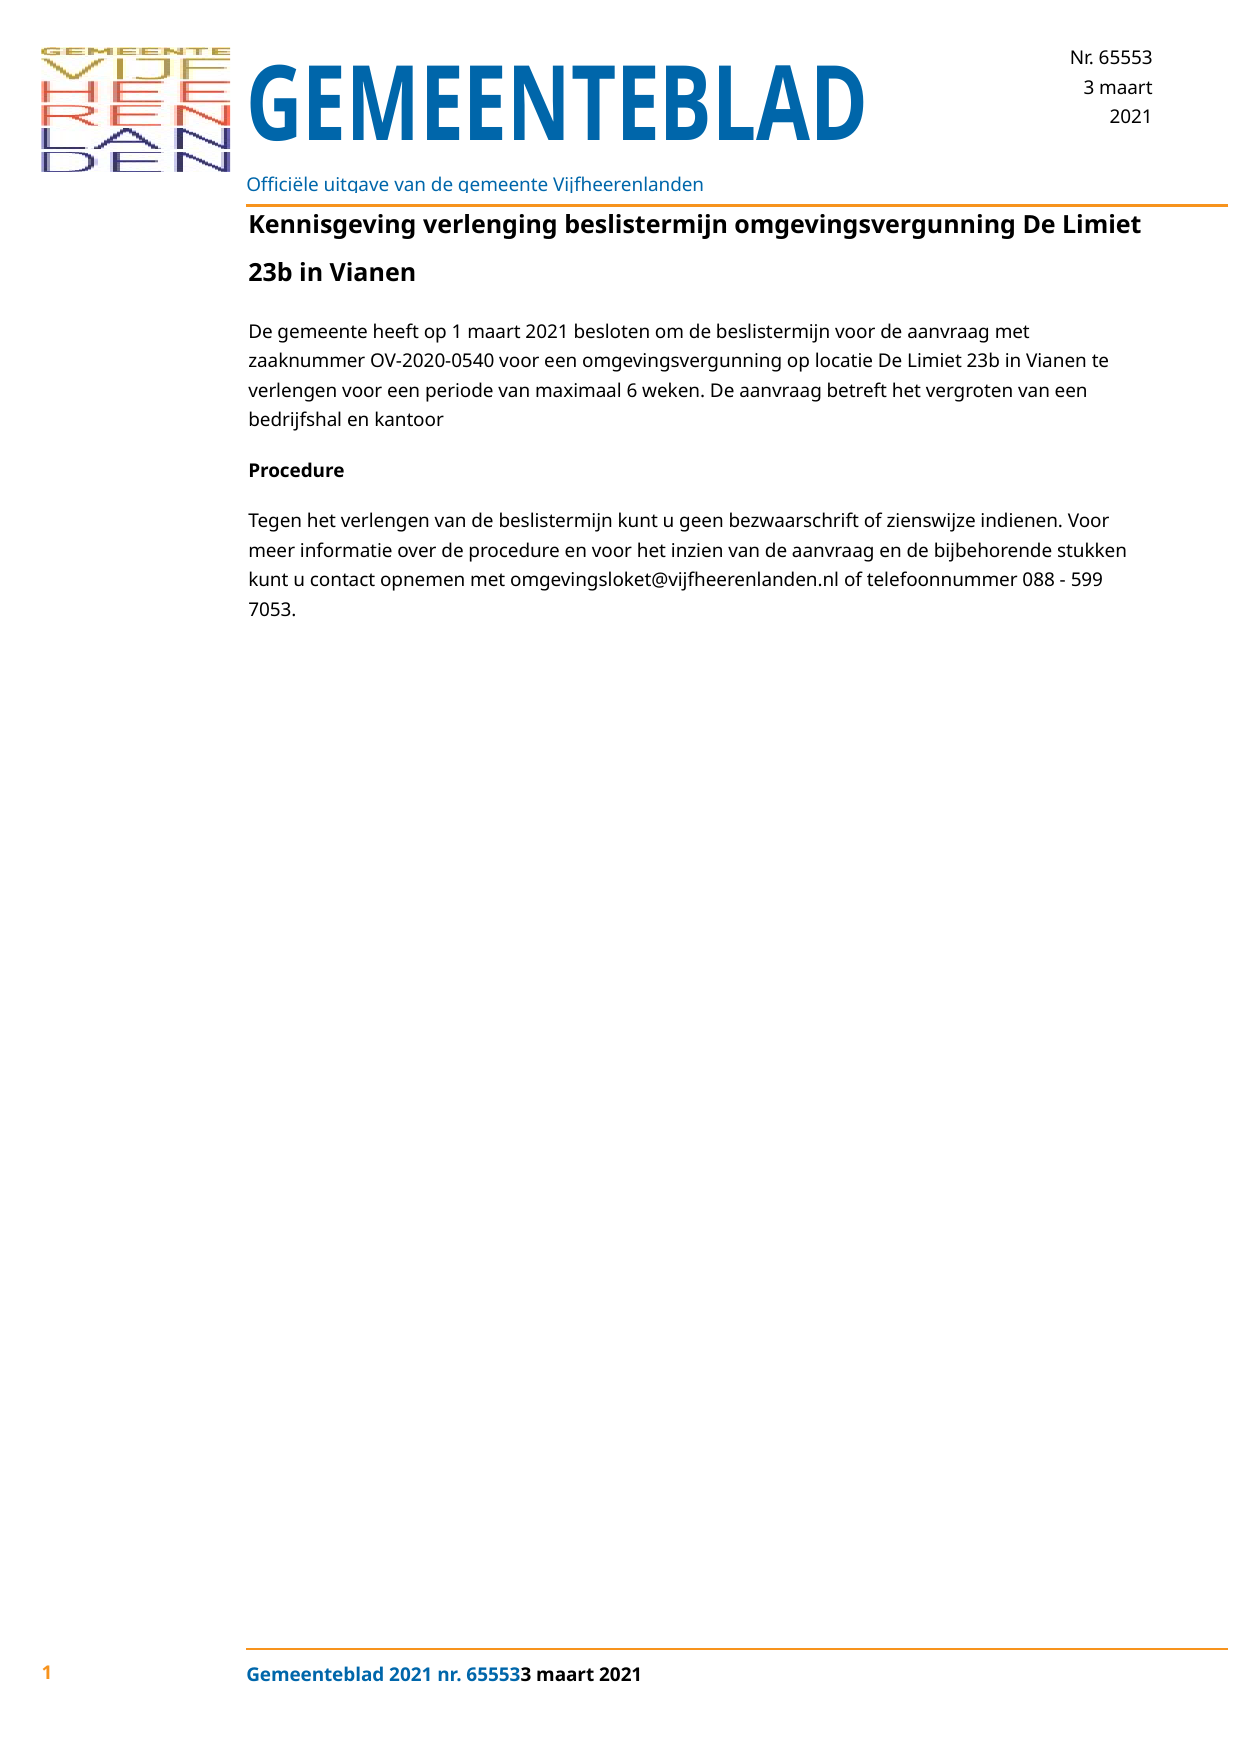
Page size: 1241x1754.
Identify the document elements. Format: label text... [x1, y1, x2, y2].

picture [41, 47, 231, 172]
text Kennisgeving verlenging beslistermijn omgevingsvergunning De Limiet 23b in Vianen [248, 207, 1152, 288]
text De gemeente heeft op 1 maart 2021 besloten om de beslistermijn voor de aanvraag met zaaknummer OV-2020-0540 voor een omgevingsvergunning op locatie De Limiet 23b in Vianen te verlengen voor een periode van maximaal 6 weken. De aanvraag betreft het vergroten van een bedrijfshal en kantoor [248, 318, 1152, 432]
text Procedure [248, 457, 1152, 483]
text Tegen het verlengen van de beslistermijn kunt u geen bezwaarschrift of zienswijze indienen. Voor meer informatie over de procedure en voor het inzien van de aanvraag en de bijbehorende stukken kunt u contact opnemen met omgevingsloket@vijfheerenlanden.nl of telefoonnummer 088 - 599 7053. [248, 507, 1152, 622]
